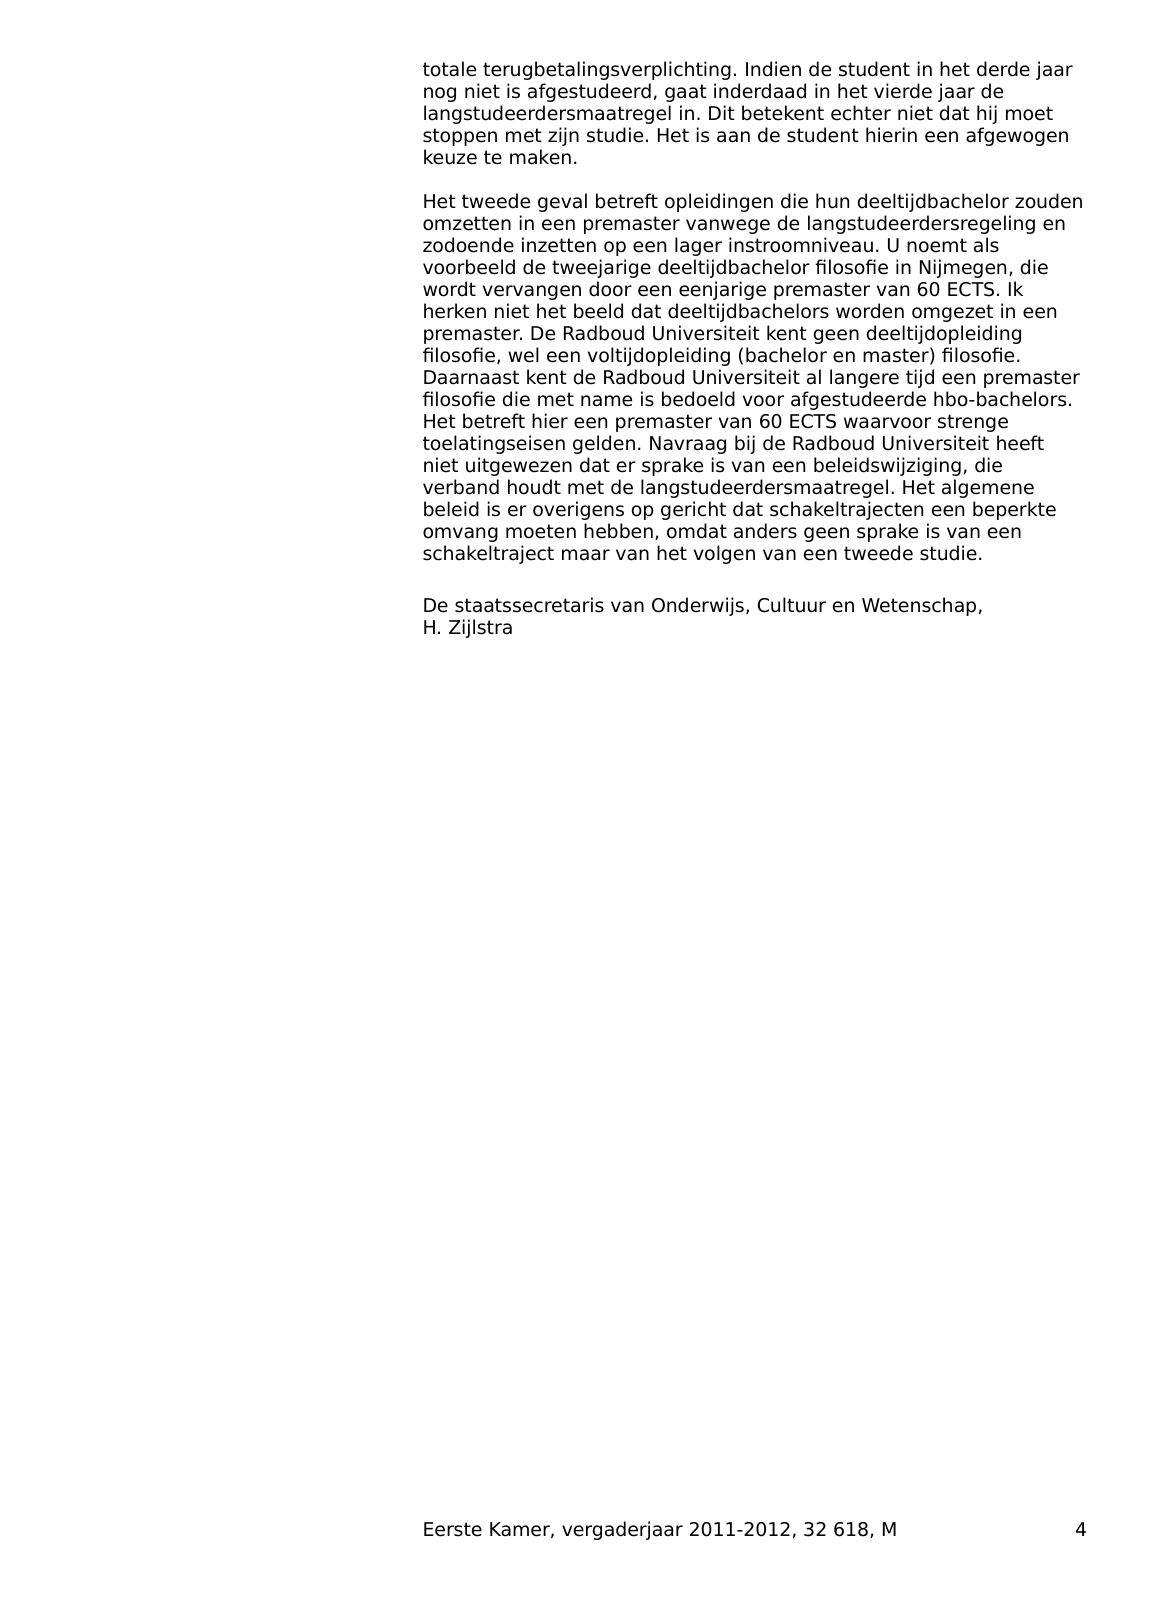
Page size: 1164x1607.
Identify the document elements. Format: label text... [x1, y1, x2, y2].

text Het tweede geval betreft opleidingen die hun deeltijdbachelor zouden omzetten in een premaster vanwege de langstudeerdersregeling en zodoende inzetten op een lager instroomniveau. U noemt als voorbeeld de tweejarige deeltijdbachelor filosofie in Nijmegen, die wordt vervangen door een eenjarige premaster van 60 ECTS. Ik herken niet het beeld dat deeltijdbachelors worden omgezet in een premaster. De Radboud Universiteit kent geen deeltijdopleiding filosofie, wel een voltijdopleiding (bachelor en master) filosofie. Daarnaast kent de Radboud Universiteit al langere tijd een premaster filosofie die met name is bedoeld voor afgestudeerde hbo-bachelors. Het betreft hier een premaster van 60 ECTS waarvoor strenge toelatingseisen gelden. Navraag bij de Radboud Universiteit heeft niet uitgewezen dat er sprake is van een beleidswijziging, die verband houdt met de langstudeerdersmaatregel. Het algemene beleid is er overigens op gericht dat schakeltrajecten een beperkte omvang moeten hebben, omdat anders geen sprake is van een schakeltraject maar van het volgen van een tweede studie. [422, 191, 1087, 565]
text De staatssecretaris van Onderwijs, Cultuur en Wetenschap, H. Zijlstra [422, 595, 1087, 639]
text totale terugbetalingsverplichting. Indien de student in het derde jaar nog niet is afgestudeerd, gaat inderdaad in het vierde jaar de langstudeerdersmaatregel in. Dit betekent echter niet dat hij moet stoppen met zijn studie. Het is aan de student hierin een afgewogen keuze te maken. [422, 59, 1087, 169]
